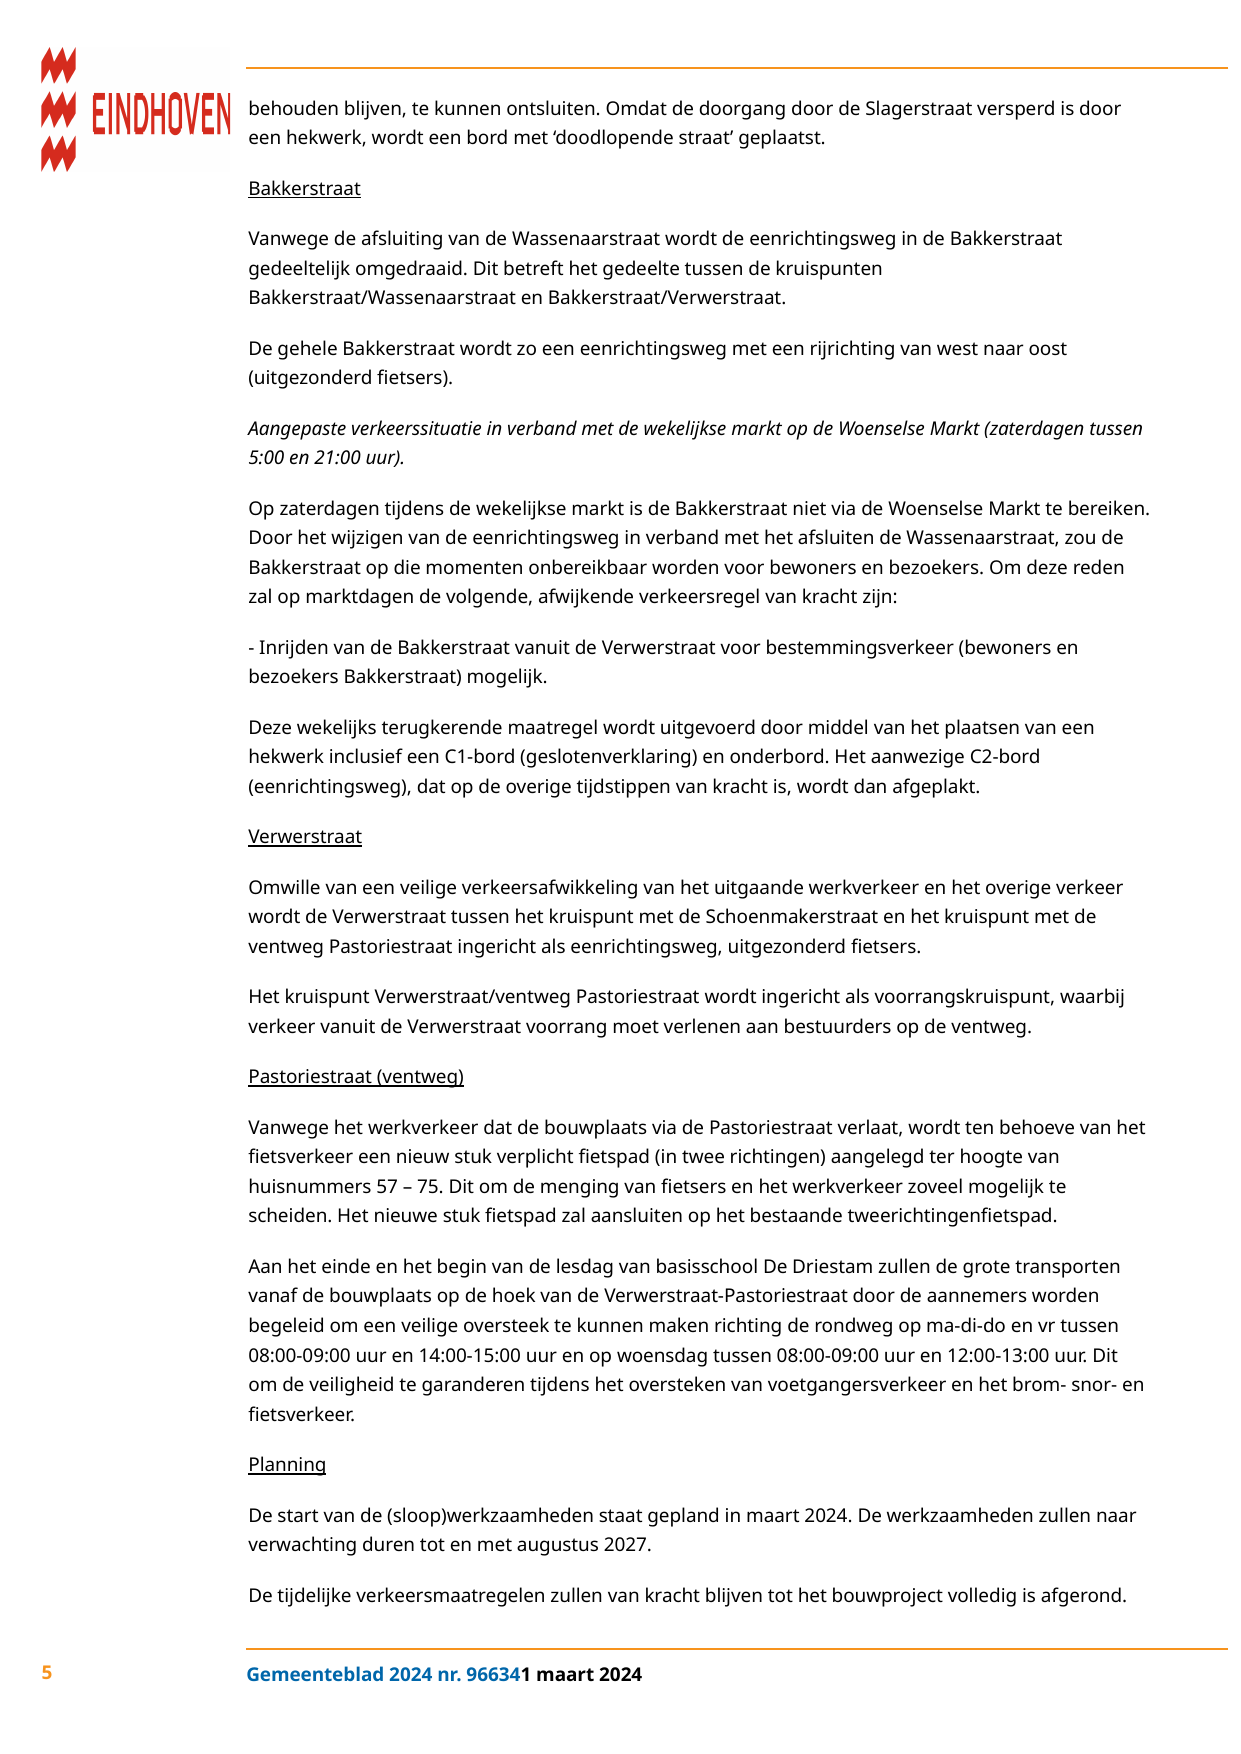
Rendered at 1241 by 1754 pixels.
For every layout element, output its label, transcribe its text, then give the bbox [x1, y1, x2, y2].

text Planning [248, 1451, 1152, 1477]
text Bakkerstraat [248, 175, 1152, 201]
text Pastoriestraat (ventweg) [248, 1063, 1152, 1089]
text - Inrijden van de Bakkerstraat vanuit de Verwerstraat voor bestemmingsverkeer (bewoners en bezoekers Bakkerstraat) mogelijk. [248, 634, 1152, 689]
text Op zaterdagen tijdens de wekelijkse markt is de Bakkerstraat niet via de Woenselse Markt te bereiken. Door het wijzigen van de eenrichtingsweg in verband met het afsluiten de Wassenaarstraat, zou de Bakkerstraat op die momenten onbereikbaar worden voor bewoners en bezoekers. Om deze reden zal op marktdagen de volgende, afwijkende verkeersregel van kracht zijn: [248, 495, 1152, 609]
text Aan het einde en het begin van de lesdag van basisschool De Driestam zullen de grote transporten vanaf de bouwplaats op de hoek van de Verwerstraat-Pastoriestraat door de aannemers worden begeleid om een veilige oversteek te kunnen maken richting de rondweg op ma-di-do en vr tussen 08:00-09:00 uur en 14:00-15:00 uur en op woensdag tussen 08:00-09:00 uur en 12:00-13:00 uur. Dit om de veiligheid te garanderen tijdens het oversteken van voetgangersverkeer en het brom- snor- en fietsverkeer. [248, 1253, 1152, 1427]
text Aangepaste verkeerssituatie in verband met de wekelijkse markt op de Woenselse Markt (zaterdagen tussen 5:00 en 21:00 uur). [248, 415, 1152, 470]
text De start van de (sloop)werkzaamheden staat gepland in maart 2024. De werkzaamheden zullen naar verwachting duren tot en met augustus 2027. [248, 1502, 1152, 1557]
text Verwerstraat [248, 823, 1152, 849]
text behouden blijven, te kunnen ontsluiten. Omdat de doorgang door de Slagerstraat versperd is door een hekwerk, wordt een bord met ‘doodlopende straat’ geplaatst. [248, 95, 1152, 150]
picture [41, 47, 231, 172]
text Deze wekelijks terugkerende maatregel wordt uitgevoerd door middel van het plaatsen van een hekwerk inclusief een C1-bord (geslotenverklaring) en onderbord. Het aanwezige C2-bord (eenrichtingsweg), dat op de overige tijdstippen van kracht is, wordt dan afgeplakt. [248, 714, 1152, 799]
text Vanwege de afsluiting van de Wassenaarstraat wordt de eenrichtingsweg in de Bakkerstraat gedeeltelijk omgedraaid. Dit betreft het gedeelte tussen de kruispunten Bakkerstraat/Wassenaarstraat en Bakkerstraat/Verwerstraat. [248, 225, 1152, 310]
text Het kruispunt Verwerstraat/ventweg Pastoriestraat wordt ingericht als voorrangskruispunt, waarbij verkeer vanuit de Verwerstraat voorrang moet verlenen aan bestuurders op de ventweg. [248, 983, 1152, 1039]
text De gehele Bakkerstraat wordt zo een eenrichtingsweg met een rijrichting van west naar oost (uitgezonderd fietsers). [248, 335, 1152, 390]
text Vanwege het werkverkeer dat de bouwplaats via de Pastoriestraat verlaat, wordt ten behoeve van het fietsverkeer een nieuw stuk verplicht fietspad (in twee richtingen) aangelegd ter hoogte van huisnummers 57 – 75. Dit om de menging van fietsers en het werkverkeer zoveel mogelijk te scheiden. Het nieuwe stuk fietspad zal aansluiten op het bestaande tweerichtingenfietspad. [248, 1114, 1152, 1228]
text Omwille van een veilige verkeersafwikkeling van het uitgaande werkverkeer en het overige verkeer wordt de Verwerstraat tussen het kruispunt met de Schoenmakerstraat en het kruispunt met de ventweg Pastoriestraat ingericht als eenrichtingsweg, uitgezonderd fietsers. [248, 874, 1152, 959]
text De tijdelijke verkeersmaatregelen zullen van kracht blijven tot het bouwproject volledig is afgerond. [248, 1582, 1152, 1608]
